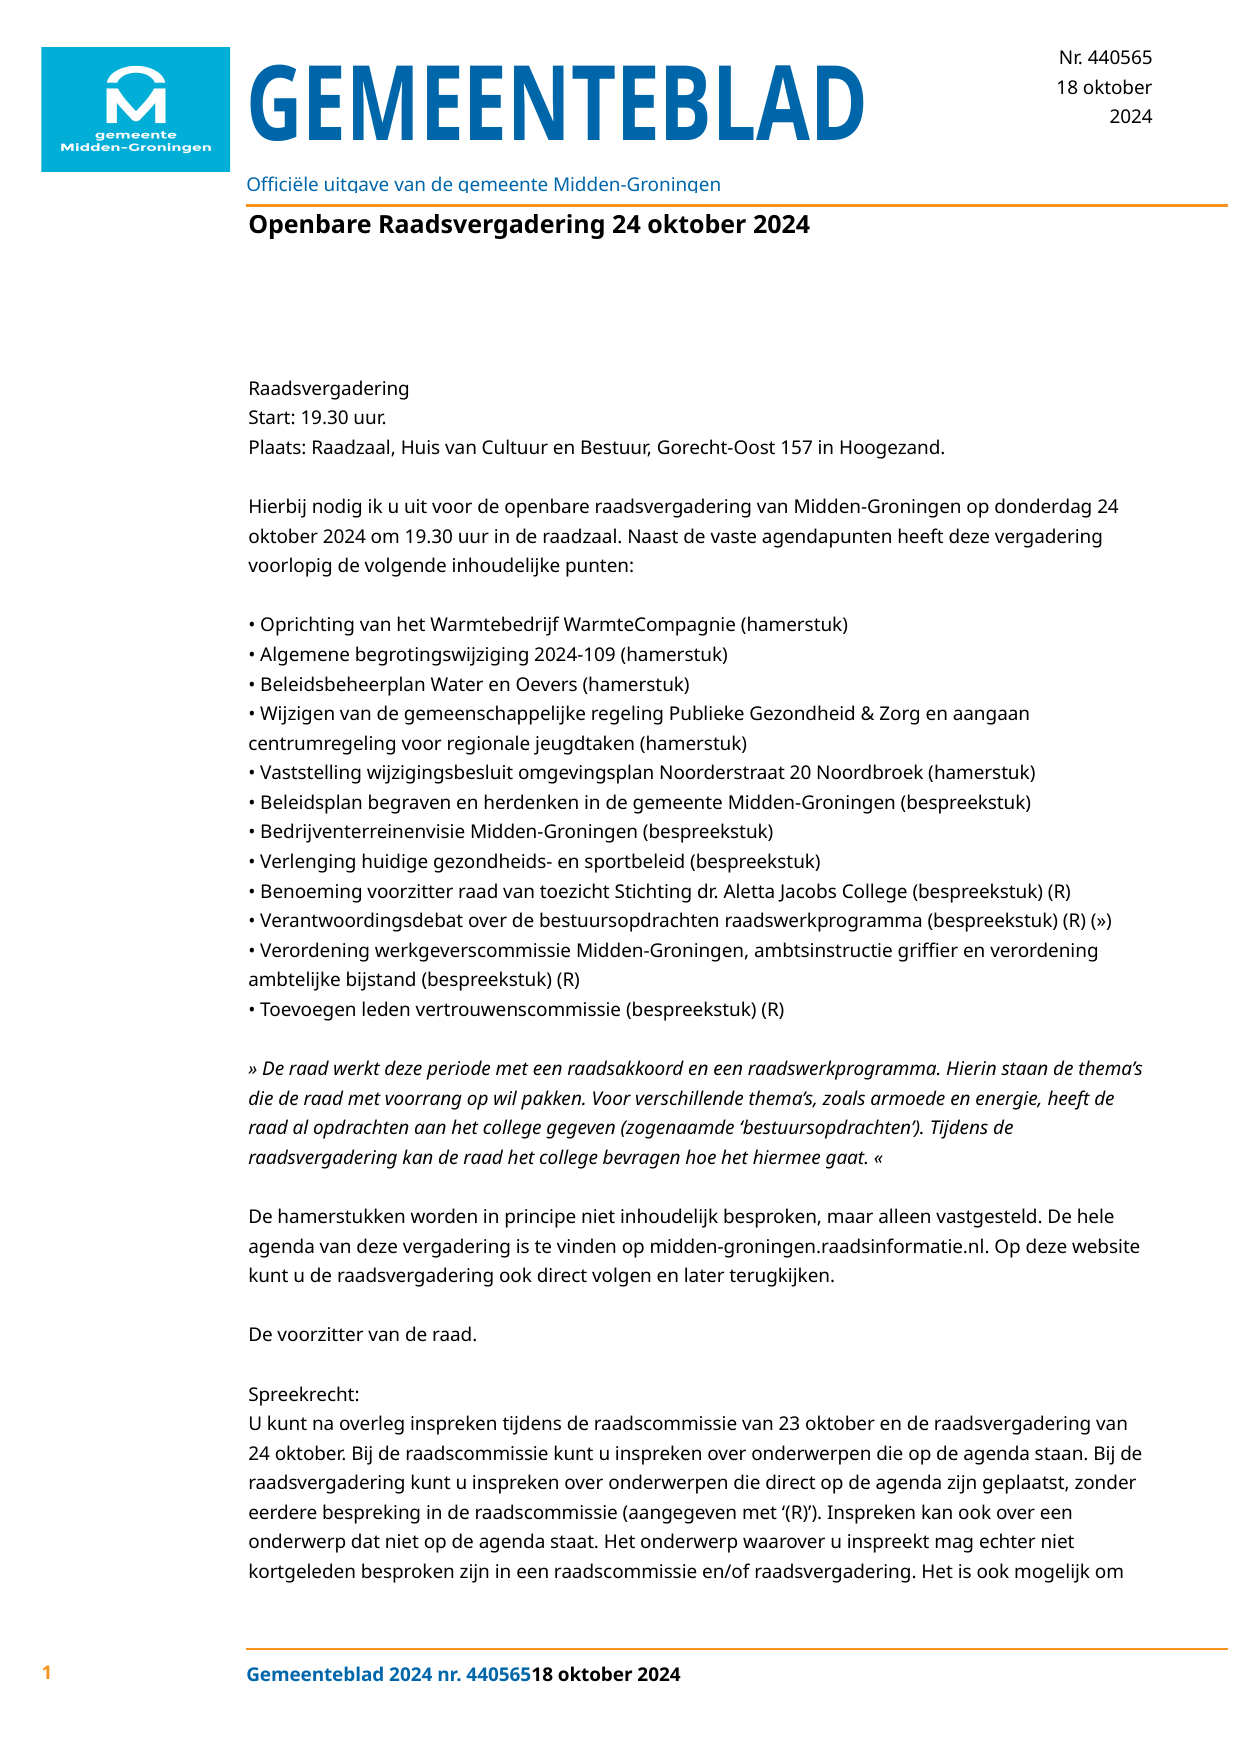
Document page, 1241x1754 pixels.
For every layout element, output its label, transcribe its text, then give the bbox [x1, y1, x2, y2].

text Spreekrecht: [248, 1381, 1152, 1406]
picture [107, 89, 165, 122]
text Openbare Raadsvergadering 24 oktober 2024 [248, 207, 1152, 241]
text • Verantwoordingsdebat over de bestuursopdrachten raadswerkprogramma (bespreekstuk) (R) (») [248, 907, 1152, 933]
text De hamerstukken worden in principe niet inhoudelijk besproken, maar alleen vastgesteld. De hele agenda van deze vergadering is te vinden op midden-groningen.raadsinformatie.nl. Op deze website kunt u de raadsvergadering ook direct volgen en later terugkijken. [248, 1203, 1152, 1288]
text • Oprichting van het Warmtebedrijf WarmteCompagnie (hamerstuk) [248, 612, 1152, 637]
text • Benoeming voorzitter raad van toezicht Stichting dr. Aletta Jacobs College (bespreekstuk) (R) [248, 878, 1152, 903]
text • Algemene begrotingswijziging 2024-109 (hamerstuk) [248, 641, 1152, 667]
text • Verlenging huidige gezondheids- en sportbeleid (bespreekstuk) [248, 848, 1152, 874]
text • Bedrijventerreinenvisie Midden-Groningen (bespreekstuk) [248, 819, 1152, 844]
text • Beleidsbeheerplan Water en Oevers (hamerstuk) [248, 671, 1152, 696]
text Start: 19.30 uur. [248, 404, 1152, 430]
text De voorzitter van de raad. [248, 1322, 1152, 1347]
text U kunt na overleg inspreken tijdens de raadscommissie van 23 oktober en de raadsvergadering van 24 oktober. Bij de raadscommissie kunt u inspreken over onderwerpen die op de agenda staan. Bij de raadsvergadering kunt u inspreken over onderwerpen die direct op de agenda zijn geplaatst, zonder eerdere bespreking in de raadscommissie (aangegeven met ‘(R)’). Inspreken kan ook over een onderwerp dat niet op de agenda staat. Het onderwerp waarover u inspreekt mag echter niet kortgeleden besproken zijn in een raadscommissie en/of raadsvergadering. Het is ook mogelijk om [248, 1410, 1152, 1584]
text • Beleidsplan begraven en herdenken in de gemeente Midden-Groningen (bespreekstuk) [248, 789, 1152, 815]
text Hierbij nodig ik u uit voor de openbare raadsvergadering van Midden-Groningen op donderdag 24 oktober 2024 om 19.30 uur in de raadzaal. Naast de vaste agendapunten heeft deze vergadering voorlopig de volgende inhoudelijke punten: [248, 493, 1152, 578]
text » De raad werkt deze periode met een raadsakkoord en een raadswerkprogramma. Hierin staan de thema’s die de raad met voorrang op wil pakken. Voor verschillende thema’s, zoals armoede en energie, heeft de raad al opdrachten aan het college gegeven (zogenaamde ‘bestuursopdrachten’). Tijdens de raadsvergadering kan de raad het college bevragen hoe het hiermee gaat. « [248, 1055, 1152, 1170]
text • Wijzigen van de gemeenschappelijke regeling Publieke Gezondheid & Zorg en aangaan centrumregeling voor regionale jeugdtaken (hamerstuk) [248, 700, 1152, 756]
text • Toevoegen leden vertrouwenscommissie (bespreekstuk) (R) [248, 996, 1152, 1022]
text • Verordening werkgeverscommissie Midden-Groningen, ambtsinstructie griffier en verordening ambtelijke bijstand (bespreekstuk) (R) [248, 937, 1152, 992]
text • Vaststelling wijzigingsbesluit omgevingsplan Noorderstraat 20 Noordbroek (hamerstuk) [248, 759, 1152, 785]
picture [108, 66, 164, 82]
text Raadsvergadering [248, 375, 1152, 401]
picture [184, 146, 190, 153]
text Plaats: Raadzaal, Huis van Cultuur en Bestuur, Gorecht-Oost 157 in Hoogezand. [248, 434, 1152, 460]
